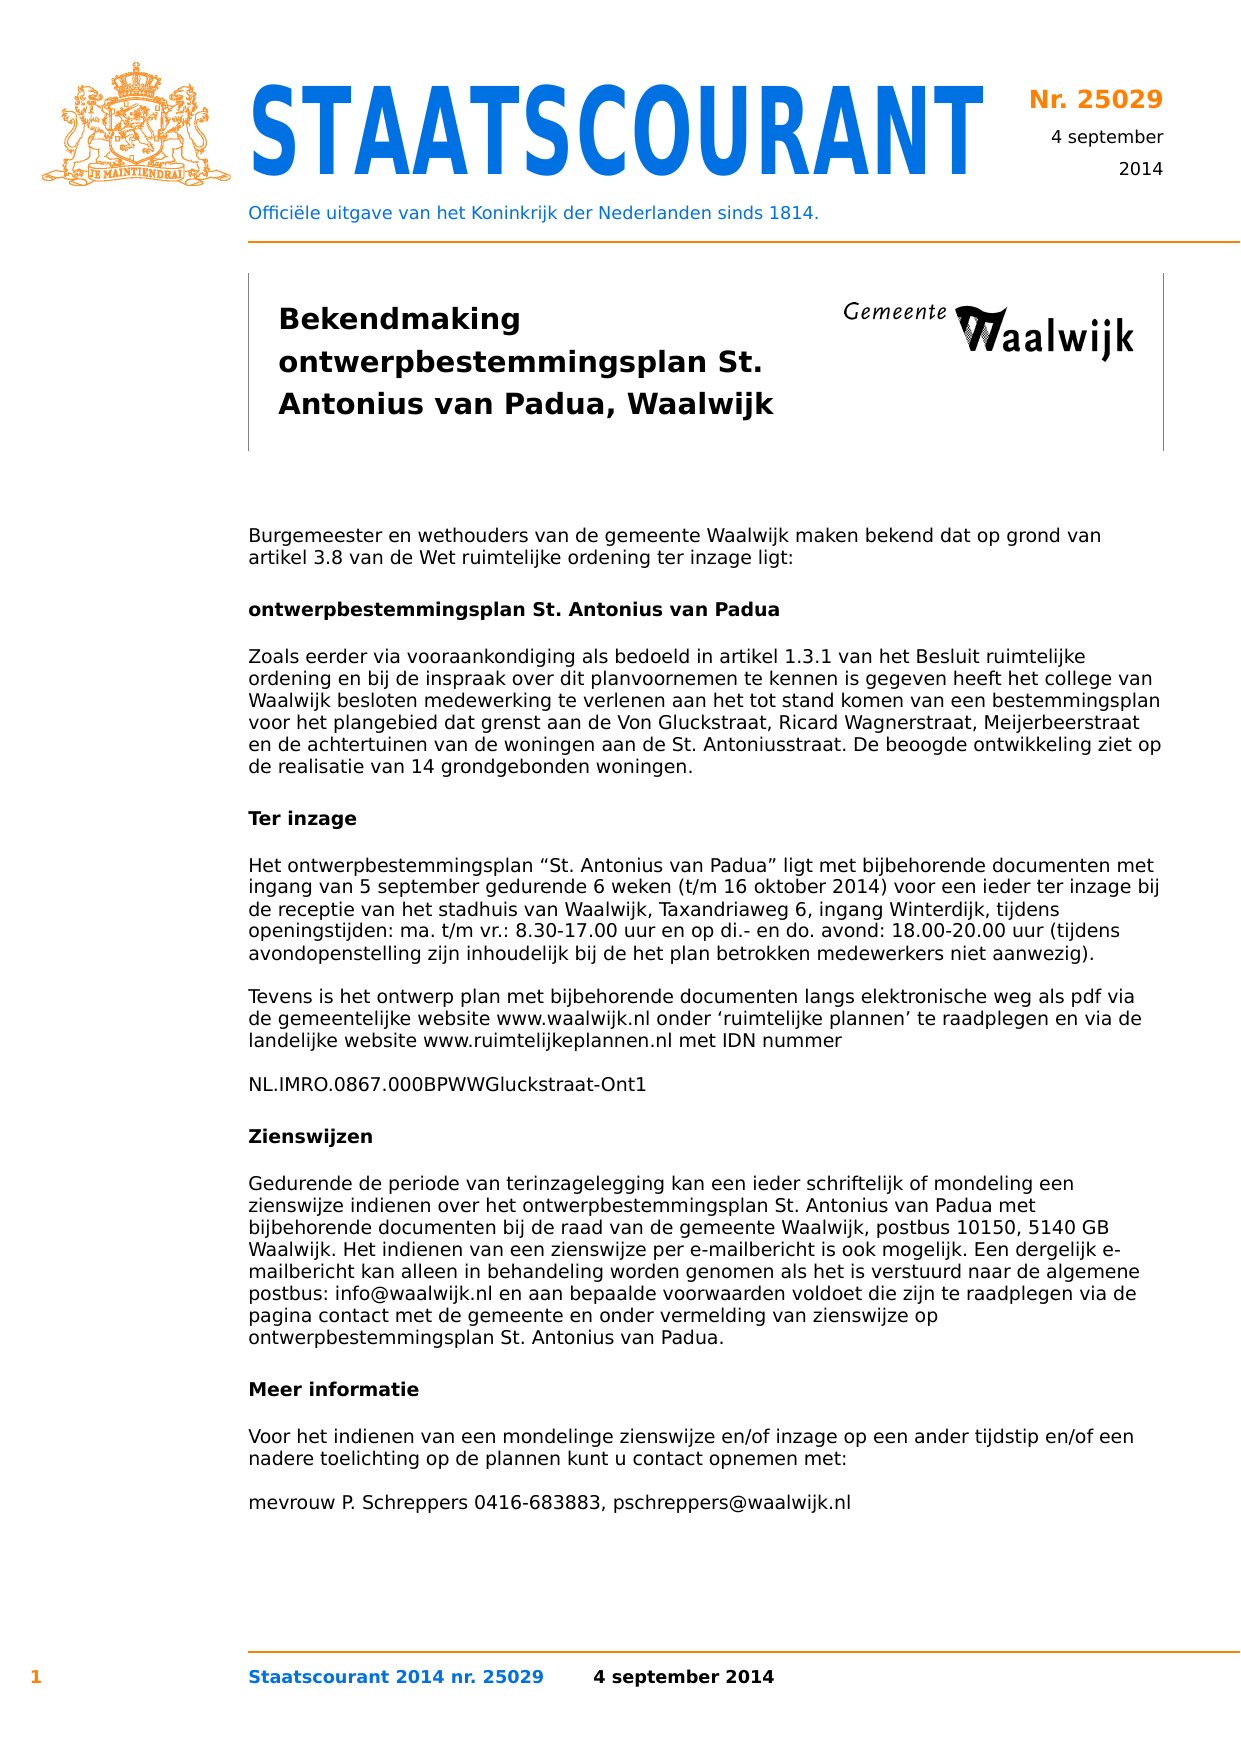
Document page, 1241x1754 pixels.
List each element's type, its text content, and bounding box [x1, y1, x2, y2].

subtitle Zienswijzen [248, 1126, 1163, 1148]
text NL.IMRO.0867.000BPWWGluckstraat-Ont1 [248, 1074, 1163, 1096]
subtitle Ter inzage [248, 807, 1163, 829]
table_cell 4 september [998, 121, 1240, 153]
subtitle Bekendmaking ontwerpbestemmingsplan St. Antonius van Padua, Waalwijk [249, 273, 1163, 451]
text Burgemeester en wethouders van de gemeente Waalwijk maken bekend dat op grond van artikel 3.8 van de Wet ruimtelijke ordening ter inzage ligt: [248, 525, 1163, 569]
table_cell Officiële uitgave van het Koninkrijk der Nederlanden sinds 1814. [248, 203, 1240, 241]
table_cell 2014 [998, 153, 1240, 203]
table_header STAATSCOURANT [248, 62, 998, 203]
table_header [25, 62, 248, 241]
text Voor het indienen van een mondelinge zienswijze en/of inzage op een ander tijdstip en/of een nadere toelichting op de plannen kunt u contact opnemen met: [248, 1426, 1163, 1470]
text Zoals eerder via vooraankondiging als bedoeld in artikel 1.3.1 van het Besluit ruimtelijke ordening en bij de inspraak over dit planvoornemen te kennen is gegeven heeft het college van Waalwijk besloten medewerking te verlenen aan het tot stand komen van een bestemmingsplan voor het plangebied dat grenst aan de Von Gluckstraat, Ricard Wagnerstraat, Meijerbeerstraat en de achtertuinen van de woningen aan de St. Antoniusstraat. De beoogde ontwikkeling ziet op de realisatie van 14 grondgebonden woningen. [248, 646, 1163, 777]
text Het ontwerpbestemmingsplan “St. Antonius van Padua” ligt met bijbehorende documenten met ingang van 5 september gedurende 6 weken (t/m 16 oktober 2014) voor een ieder ter inzage bij de receptie van het stadhuis van Waalwijk, Taxandriaweg 6, ingang Winterdijk, tijdens openingstijden: ma. t/m vr.: 8.30-17.00 uur en op di.- en do. avond: 18.00-20.00 uur (tijdens avondopenstelling zijn inhoudelijk bij de het plan betrokken medewerkers niet aanwezig). [248, 854, 1163, 964]
text Gedurende de periode van terinzagelegging kan een ieder schriftelijk of mondeling een zienswijze indienen over het ontwerpbestemmingsplan St. Antonius van Padua met bijbehorende documenten bij de raad van de gemeente Waalwijk, postbus 10150, 5140 GB Waalwijk. Het indienen van een zienswijze per e-mailbericht is ook mogelijk. Een dergelijk e-mailbericht kan alleen in behandeling worden genomen als het is verstuurd naar de algemene postbus: info@waalwijk.nl en aan bepaalde voorwaarden voldoet die zijn te raadplegen via de pagina contact met de gemeente en onder vermelding van zienswijze op ontwerpbestemmingsplan St. Antonius van Padua. [248, 1173, 1163, 1349]
text mevrouw P. Schreppers 0416-683883, pschreppers@waalwijk.nl [248, 1492, 1163, 1514]
table_header Nr. 25029 [998, 62, 1240, 121]
text Tevens is het ontwerp plan met bijbehorende documenten langs elektronische weg als pdf via de gemeentelijke website www.waalwijk.nl onder ‘ruimtelijke plannen’ te raadplegen en via de landelijke website www.ruimtelijkeplannen.nl met IDN nummer [248, 986, 1163, 1052]
subtitle Meer informatie [248, 1379, 1163, 1401]
picture [844, 302, 1134, 362]
subtitle ontwerpbestemmingsplan St. Antonius van Padua [248, 599, 1163, 621]
picture [41, 62, 231, 186]
